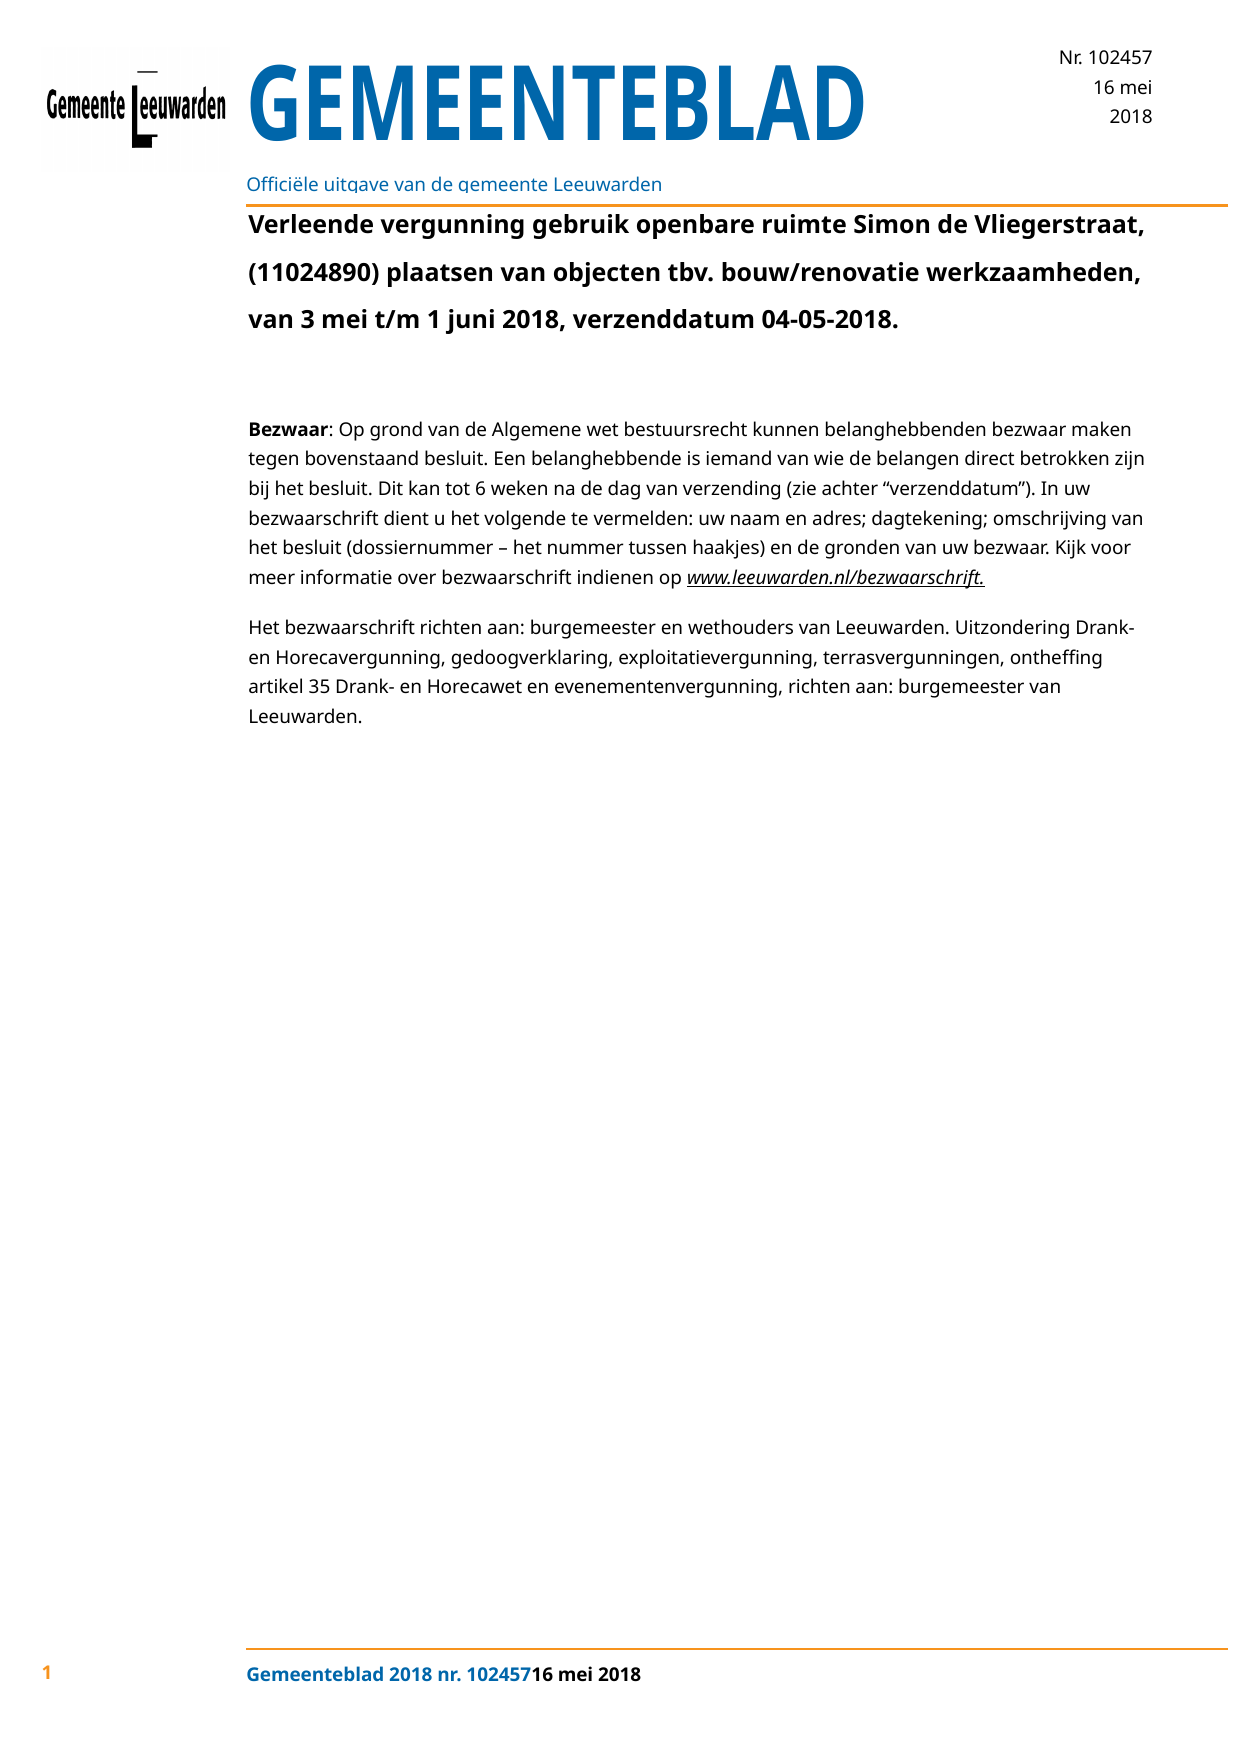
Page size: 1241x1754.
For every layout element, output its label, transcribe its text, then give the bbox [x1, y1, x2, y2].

text Bezwaar: Op grond van de Algemene wet bestuursrecht kunnen belanghebbenden bezwaar maken tegen bovenstaand besluit. Een belanghebbende is iemand van wie de belangen direct betrokken zijn bij het besluit. Dit kan tot 6 weken na de dag van verzending (zie achter “verzenddatum”). In uw bezwaarschrift dient u het volgende te vermelden: uw naam en adres; dagtekening; omschrijving van het besluit (dossiernummer – het nummer tussen haakjes) en de gronden van uw bezwaar. Kijk voor meer informatie over bezwaarschrift indienen op www.leeuwarden.nl/bezwaarschrift. [248, 416, 1152, 589]
text Het bezwaarschrift richten aan: burgemeester en wethouders van Leeuwarden. Uitzondering Drank- en Horecavergunning, gedoogverklaring, exploitatievergunning, terrasvergunningen, ontheffing artikel 35 Drank- en Horecawet en evenementenvergunning, richten aan: burgemeester van Leeuwarden. [248, 614, 1152, 729]
picture [41, 47, 231, 172]
text Verleende vergunning gebruik openbare ruimte Simon de Vliegerstraat, (11024890) plaatsen van objecten tbv. bouw/renovatie werkzaamheden, van 3 mei t/m 1 juni 2018, verzenddatum 04-05-2018. [248, 207, 1152, 336]
